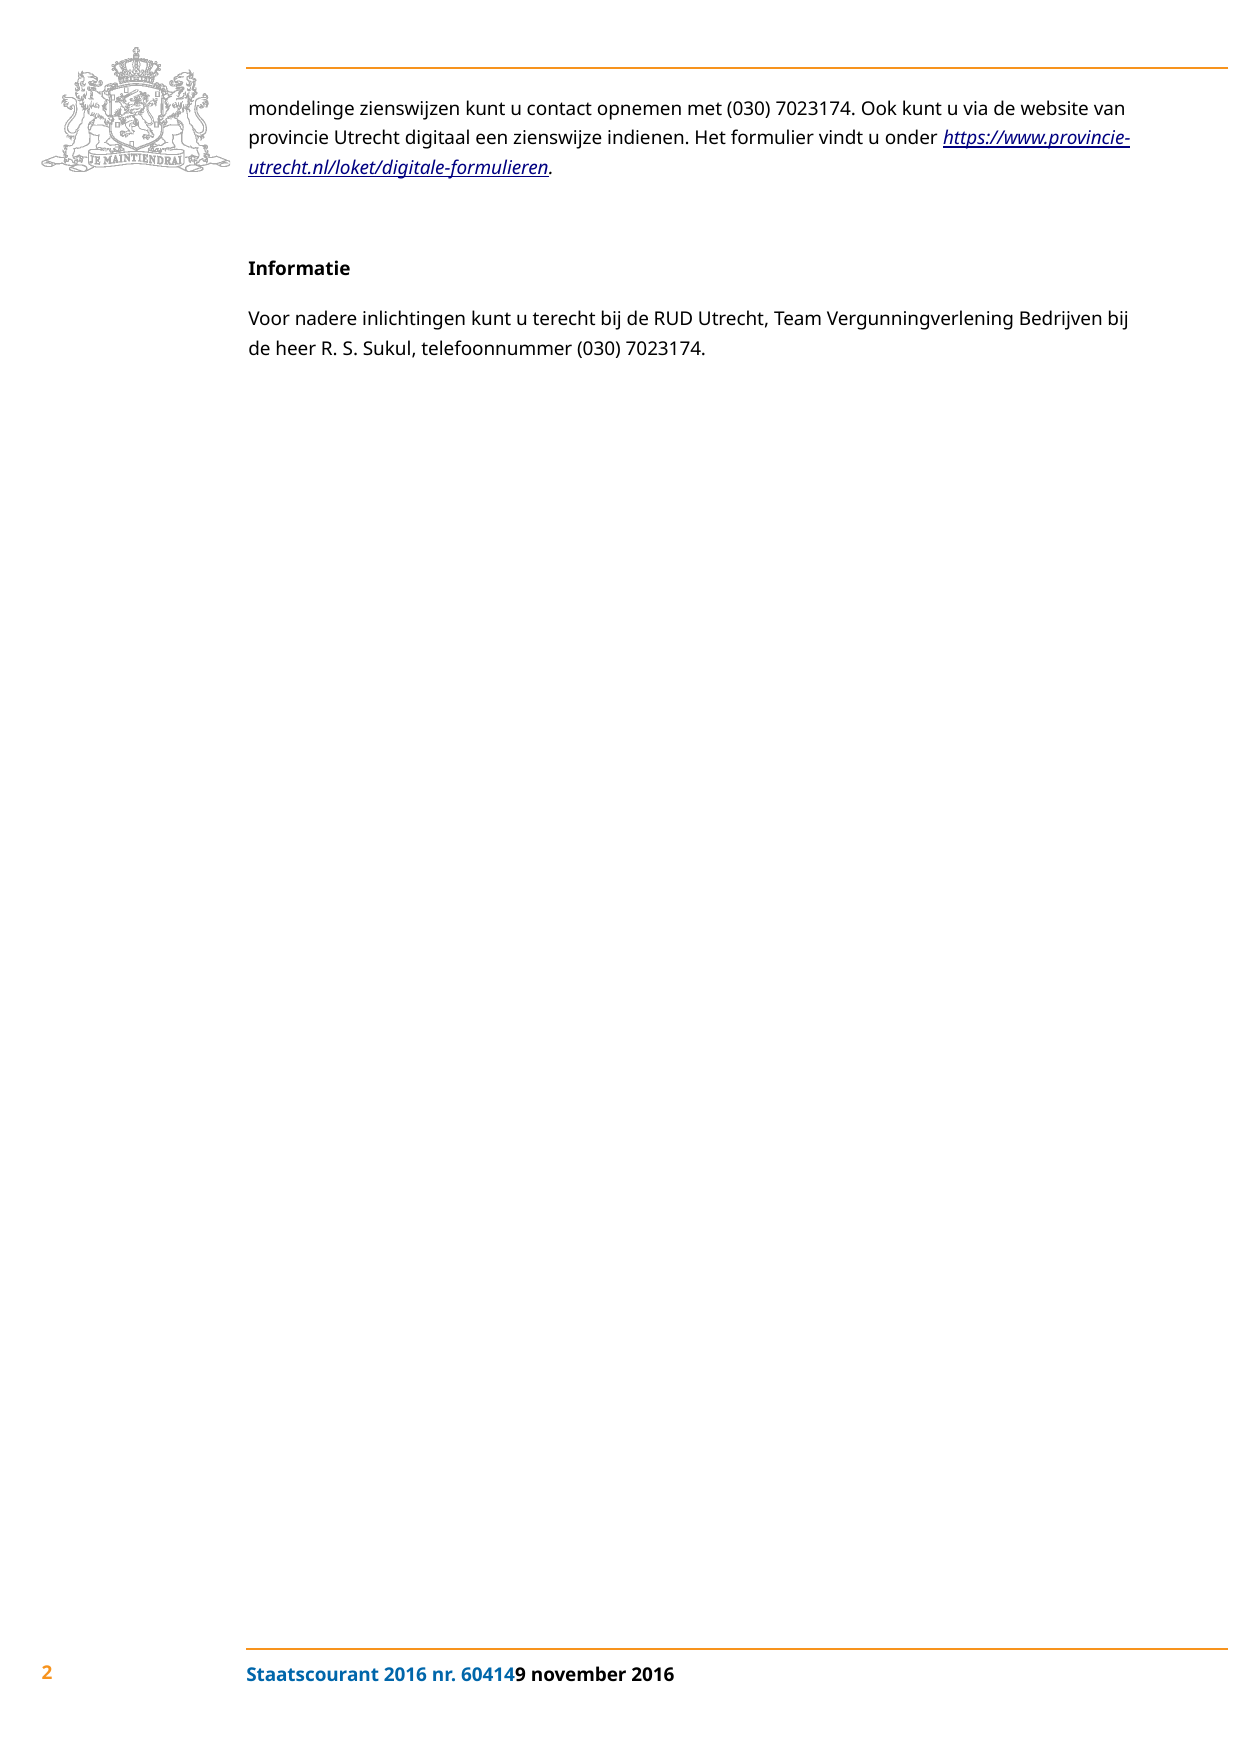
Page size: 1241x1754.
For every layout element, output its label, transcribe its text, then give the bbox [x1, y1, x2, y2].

picture [41, 47, 231, 172]
text mondelinge zienswijzen kunt u contact opnemen met (030) 7023174. Ook kunt u via de website van provincie Utrecht digitaal een zienswijze indienen. Het formulier vindt u onder https://www.provincie-utrecht.nl/loket/digitale-formulieren. [248, 95, 1152, 180]
text Voor nadere inlichtingen kunt u terecht bij de RUD Utrecht, Team Vergunningverlening Bedrijven bij de heer R. S. Sukul, telefoonnummer (030) 7023174. [248, 305, 1152, 361]
text Informatie [248, 255, 1152, 281]
